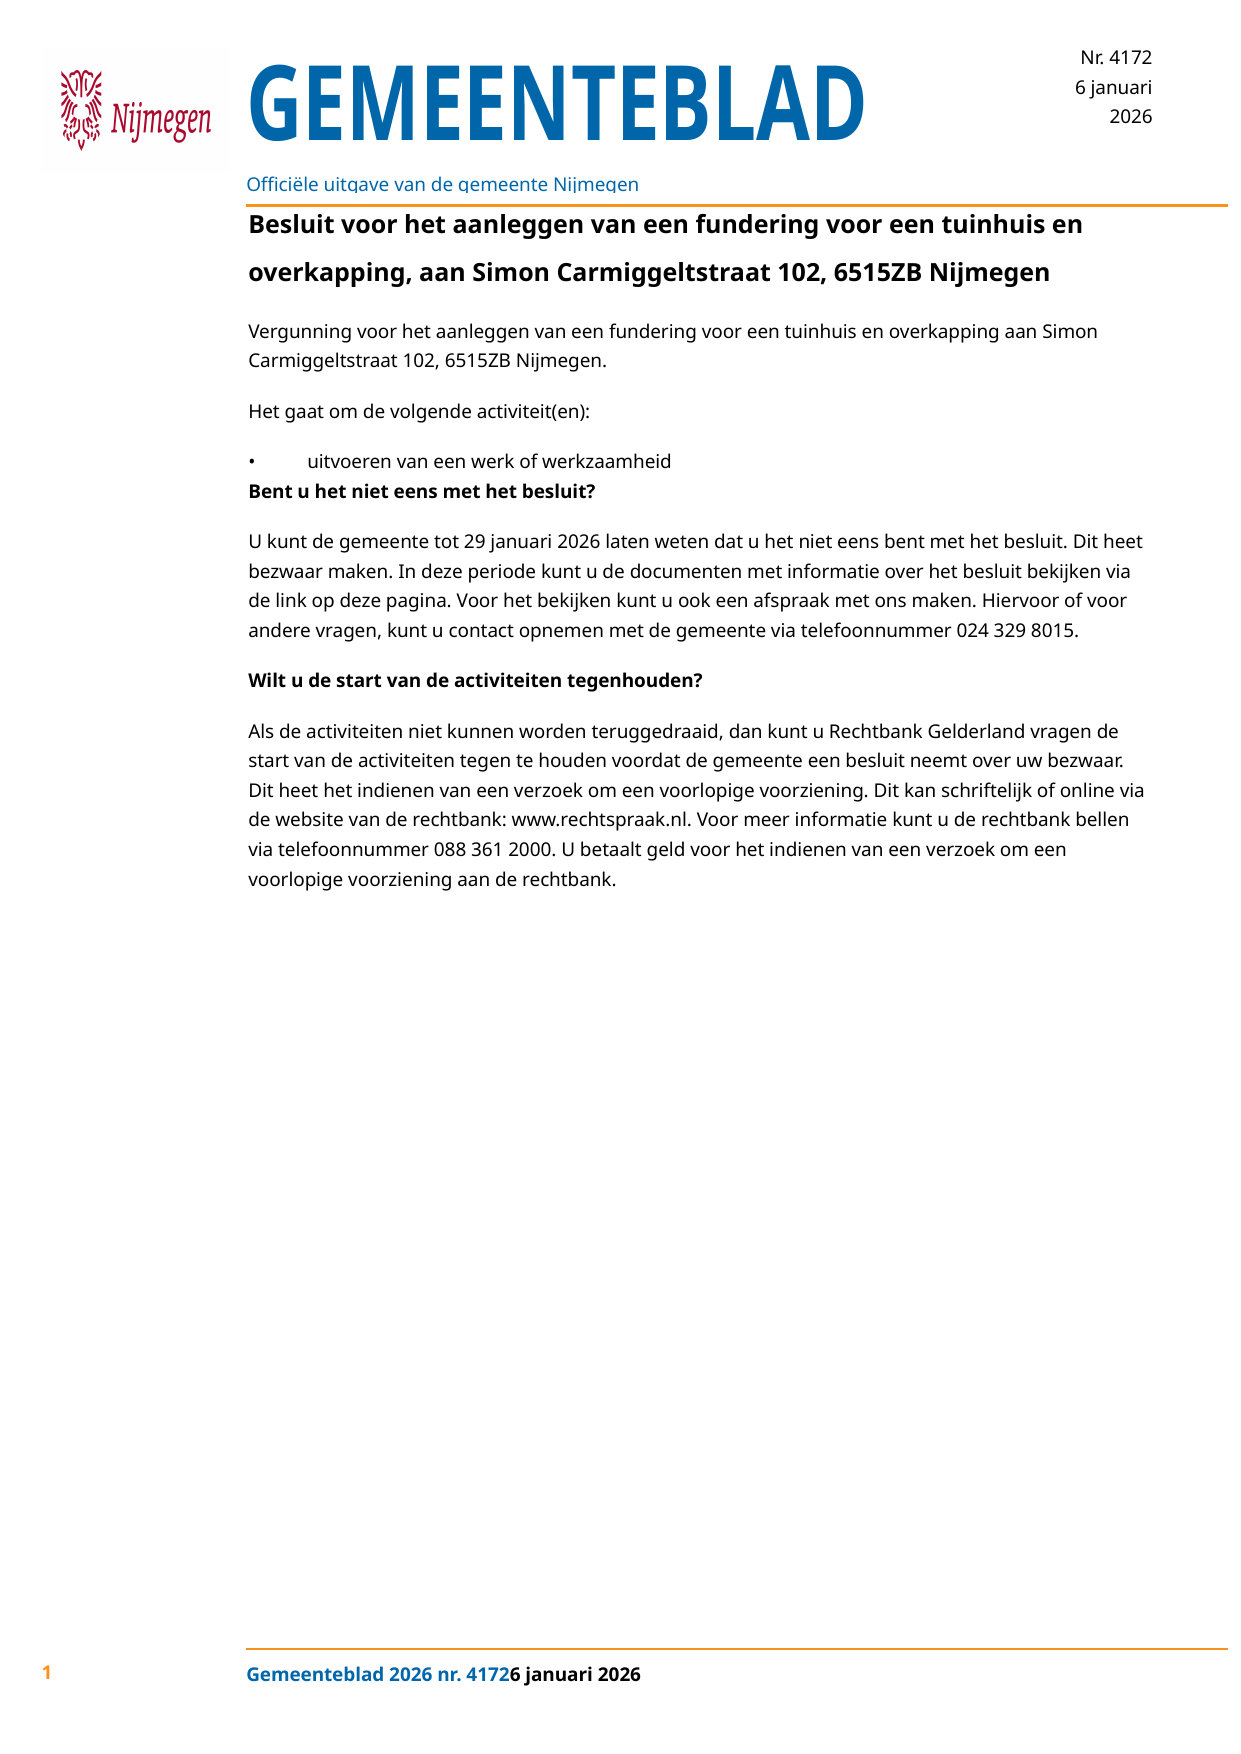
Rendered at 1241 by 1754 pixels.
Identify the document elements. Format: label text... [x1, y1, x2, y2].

picture [41, 47, 231, 172]
text Besluit voor het aanleggen van een fundering voor een tuinhuis en overkapping, aan Simon Carmiggeltstraat 102, 6515ZB Nijmegen [248, 207, 1152, 288]
text Vergunning voor het aanleggen van een fundering voor een tuinhuis en overkapping aan Simon Carmiggeltstraat 102, 6515ZB Nijmegen. [248, 318, 1152, 373]
text Bent u het niet eens met het besluit? [248, 478, 1152, 504]
text Het gaat om de volgende activiteit(en): [248, 398, 1152, 424]
list uitvoeren van een werk of werkzaamheid [248, 448, 1152, 474]
text Wilt u de start van de activiteiten tegenhouden? [248, 667, 1152, 693]
text U kunt de gemeente tot 29 januari 2026 laten weten dat u het niet eens bent met het besluit. Dit heet bezwaar maken. In deze periode kunt u de documenten met informatie over het besluit bekijken via de link op deze pagina. Voor het bekijken kunt u ook een afspraak met ons maken. Hiervoor of voor andere vragen, kunt u contact opnemen met de gemeente via telefoonnummer 024 329 8015. [248, 528, 1152, 643]
text Als de activiteiten niet kunnen worden teruggedraaid, dan kunt u Rechtbank Gelderland vragen de start van de activiteiten tegen te houden voordat de gemeente een besluit neemt over uw bezwaar. Dit heet het indienen van een verzoek om een voorlopige voorziening. Dit kan schriftelijk of online via de website van de rechtbank: www.rechtspraak.nl. Voor meer informatie kunt u de rechtbank bellen via telefoonnummer 088 361 2000. U betaalt geld voor het indienen van een verzoek om een voorlopige voorziening aan de rechtbank. [248, 718, 1152, 892]
